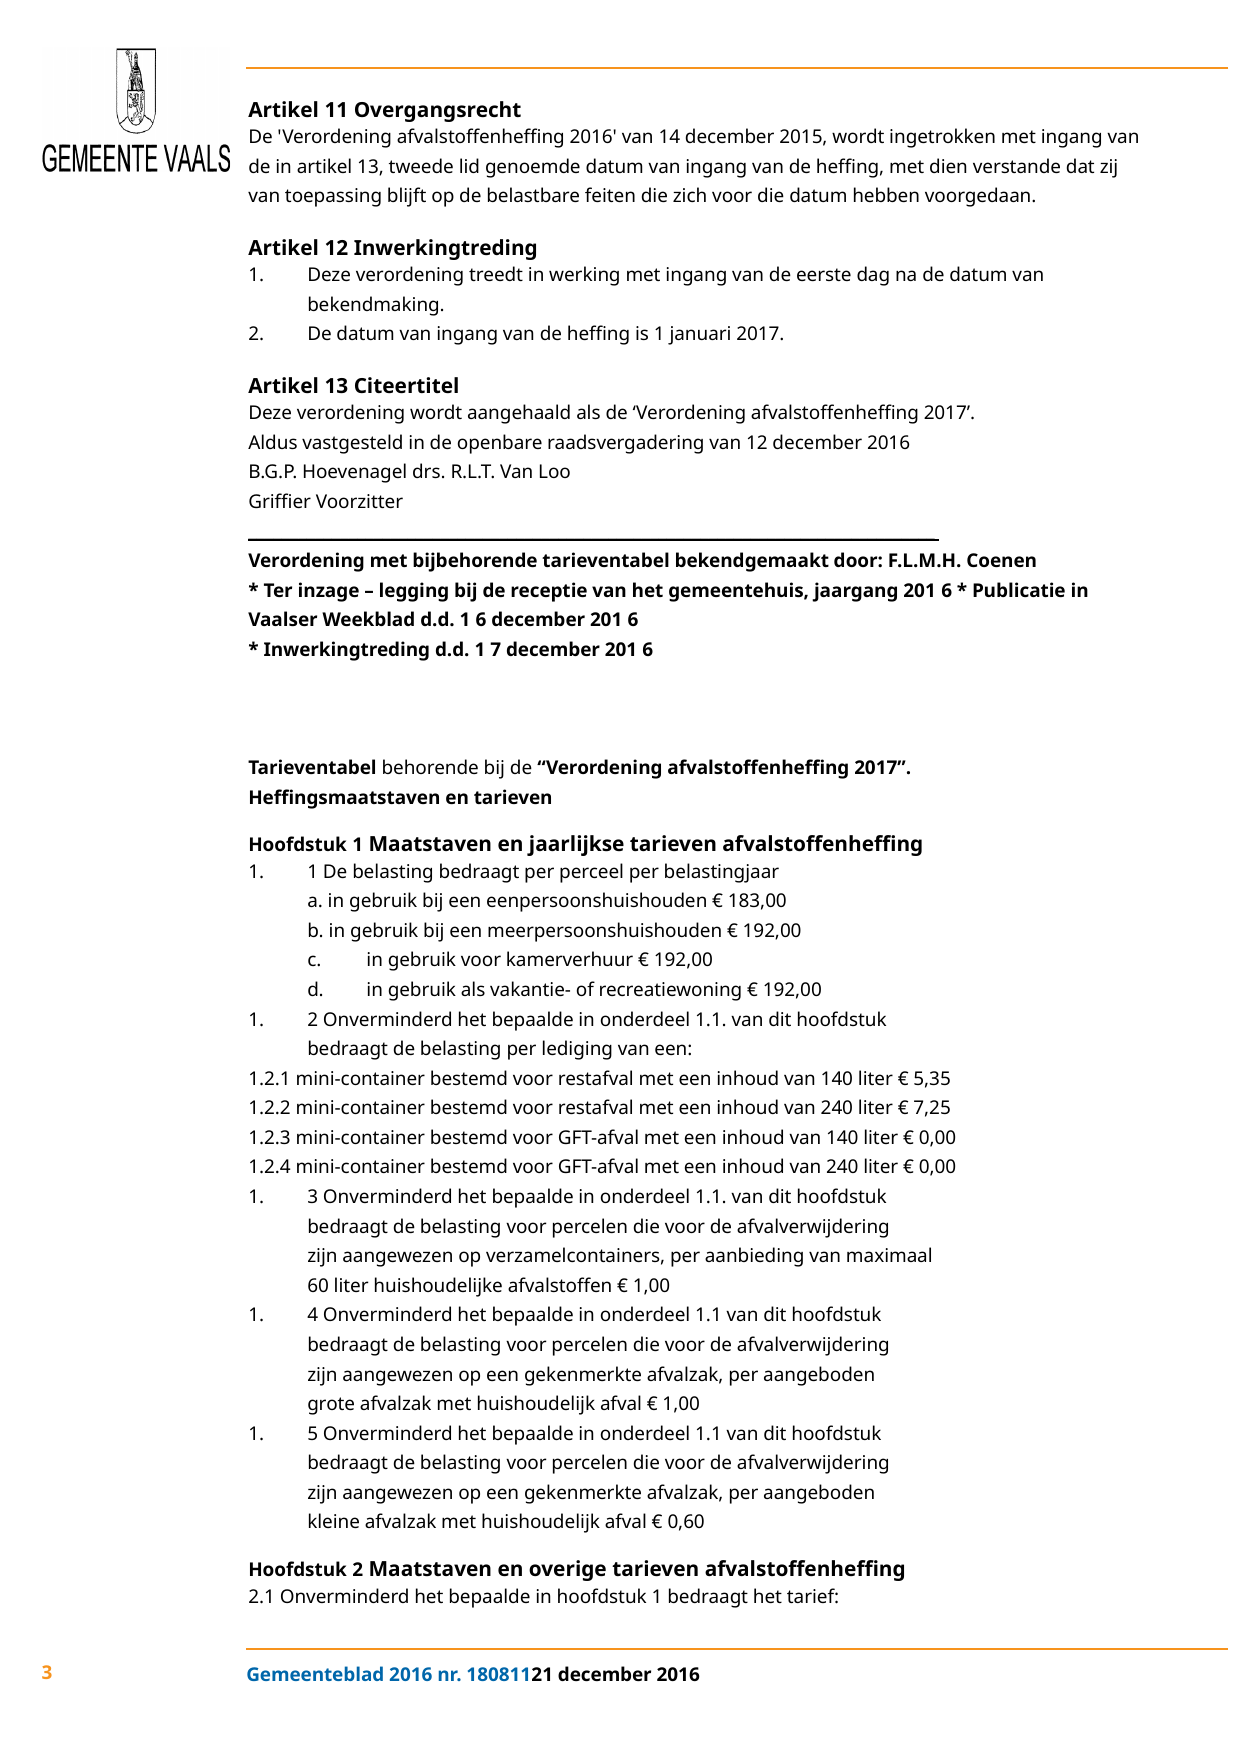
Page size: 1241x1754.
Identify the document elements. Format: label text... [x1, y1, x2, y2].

text Aldus vastgesteld in de openbare raadsvergadering van 12 december 2016 [248, 429, 1152, 454]
text B.G.P. Hoevenagel drs. R.L.T. Van Loo [248, 458, 1152, 484]
text De 'Verordening afvalstoffenheffing 2016' van 14 december 2015, wordt ingetrokken met ingang van de in artikel 13, tweede lid genoemde datum van ingang van de heffing, met dien verstande dat zij van toepassing blijft op de belastbare feiten die zich voor die datum hebben voorgedaan. [248, 123, 1152, 208]
text Heffingsmaatstaven en tarieven [248, 784, 1152, 809]
text __________________________________________________________________________________ [248, 518, 1152, 543]
list bedraagt de belasting voor percelen die voor de afvalverwijdering [248, 1449, 1152, 1475]
list grote afvalzak met huishoudelijk afval € 1,00 [248, 1390, 1152, 1416]
list a. in gebruik bij een eenpersoonshuishouden € 183,00 [248, 887, 1152, 913]
list zijn aangewezen op een gekenmerkte afvalzak, per aangeboden [248, 1361, 1152, 1387]
text 1.2.2 mini-container bestemd voor restafval met een inhoud van 240 liter € 7,25 [248, 1094, 1152, 1120]
list 2 Onverminderd het bepaalde in onderdeel 1.1. van dit hoofdstuk [248, 1006, 1152, 1032]
text 1.2.4 mini-container bestemd voor GFT-afval met een inhoud van 240 liter € 0,00 [248, 1154, 1152, 1179]
text 1.2.1 mini-container bestemd voor restafval met een inhoud van 140 liter € 5,35 [248, 1065, 1152, 1091]
list bedraagt de belasting voor percelen die voor de afvalverwijdering [248, 1331, 1152, 1357]
list 3 Onverminderd het bepaalde in onderdeel 1.1. van dit hoofdstuk [248, 1183, 1152, 1209]
text Tarieventabel behorende bij de “Verordening afvalstoffenheffing 2017”. [248, 754, 1152, 780]
text Hoofdstuk 2 Maatstaven en overige tarieven afvalstoffenheffing [248, 1554, 1152, 1583]
text * Ter inzage – legging bij de receptie van het gemeentehuis, jaargang 201 6 * Publicatie in Vaalser Weekblad d.d. 1 6 december 201 6 [248, 577, 1152, 632]
list bedraagt de belasting voor percelen die voor de afvalverwijdering [248, 1213, 1152, 1239]
list b. in gebruik bij een meerpersoonshuishouden € 192,00 [248, 917, 1152, 943]
list zijn aangewezen op een gekenmerkte afvalzak, per aangeboden [248, 1479, 1152, 1505]
list 1 De belasting bedraagt per perceel per belastingjaar [248, 858, 1152, 884]
text Deze verordening wordt aangehaald als de ‘Verordening afvalstoffenheffing 2017’. [248, 399, 1152, 425]
list 60 liter huishoudelijke afvalstoffen € 1,00 [248, 1272, 1152, 1298]
text Hoofdstuk 1 Maatstaven en jaarlijkse tarieven afvalstoffenheffing [248, 829, 1152, 858]
text Verordening met bijbehorende tarieventabel bekendgemaakt door: F.L.M.H. Coenen [248, 547, 1152, 573]
text Artikel 11 Overgangsrecht [248, 95, 1152, 123]
list Deze verordening treedt in werking met ingang van de eerste dag na de datum van bekendmaking. [248, 261, 1152, 317]
list in gebruik als vakantie- of recreatiewoning € 192,00 [307, 976, 1152, 1002]
list De datum van ingang van de heffing is 1 januari 2017. [248, 320, 1152, 346]
text Griffier Voorzitter [248, 488, 1152, 514]
text Artikel 13 Citeertitel [248, 371, 1152, 399]
text Artikel 12 Inwerkingtreding [248, 233, 1152, 261]
list in gebruik voor kamerverhuur € 192,00 [307, 947, 1152, 972]
text 2.1 Onverminderd het bepaalde in hoofdstuk 1 bedraagt het tarief: [248, 1583, 1152, 1608]
list 4 Onverminderd het bepaalde in onderdeel 1.1 van dit hoofdstuk [248, 1302, 1152, 1327]
text 1.2.3 mini-container bestemd voor GFT-afval met een inhoud van 140 liter € 0,00 [248, 1124, 1152, 1150]
picture [41, 47, 231, 172]
text * Inwerkingtreding d.d. 1 7 december 201 6 [248, 636, 1152, 662]
list 5 Onverminderd het bepaalde in onderdeel 1.1 van dit hoofdstuk [248, 1420, 1152, 1446]
list bedraagt de belasting per lediging van een: [248, 1035, 1152, 1061]
list zijn aangewezen op verzamelcontainers, per aanbieding van maximaal [248, 1242, 1152, 1268]
list kleine afvalzak met huishoudelijk afval € 0,60 [248, 1509, 1152, 1534]
